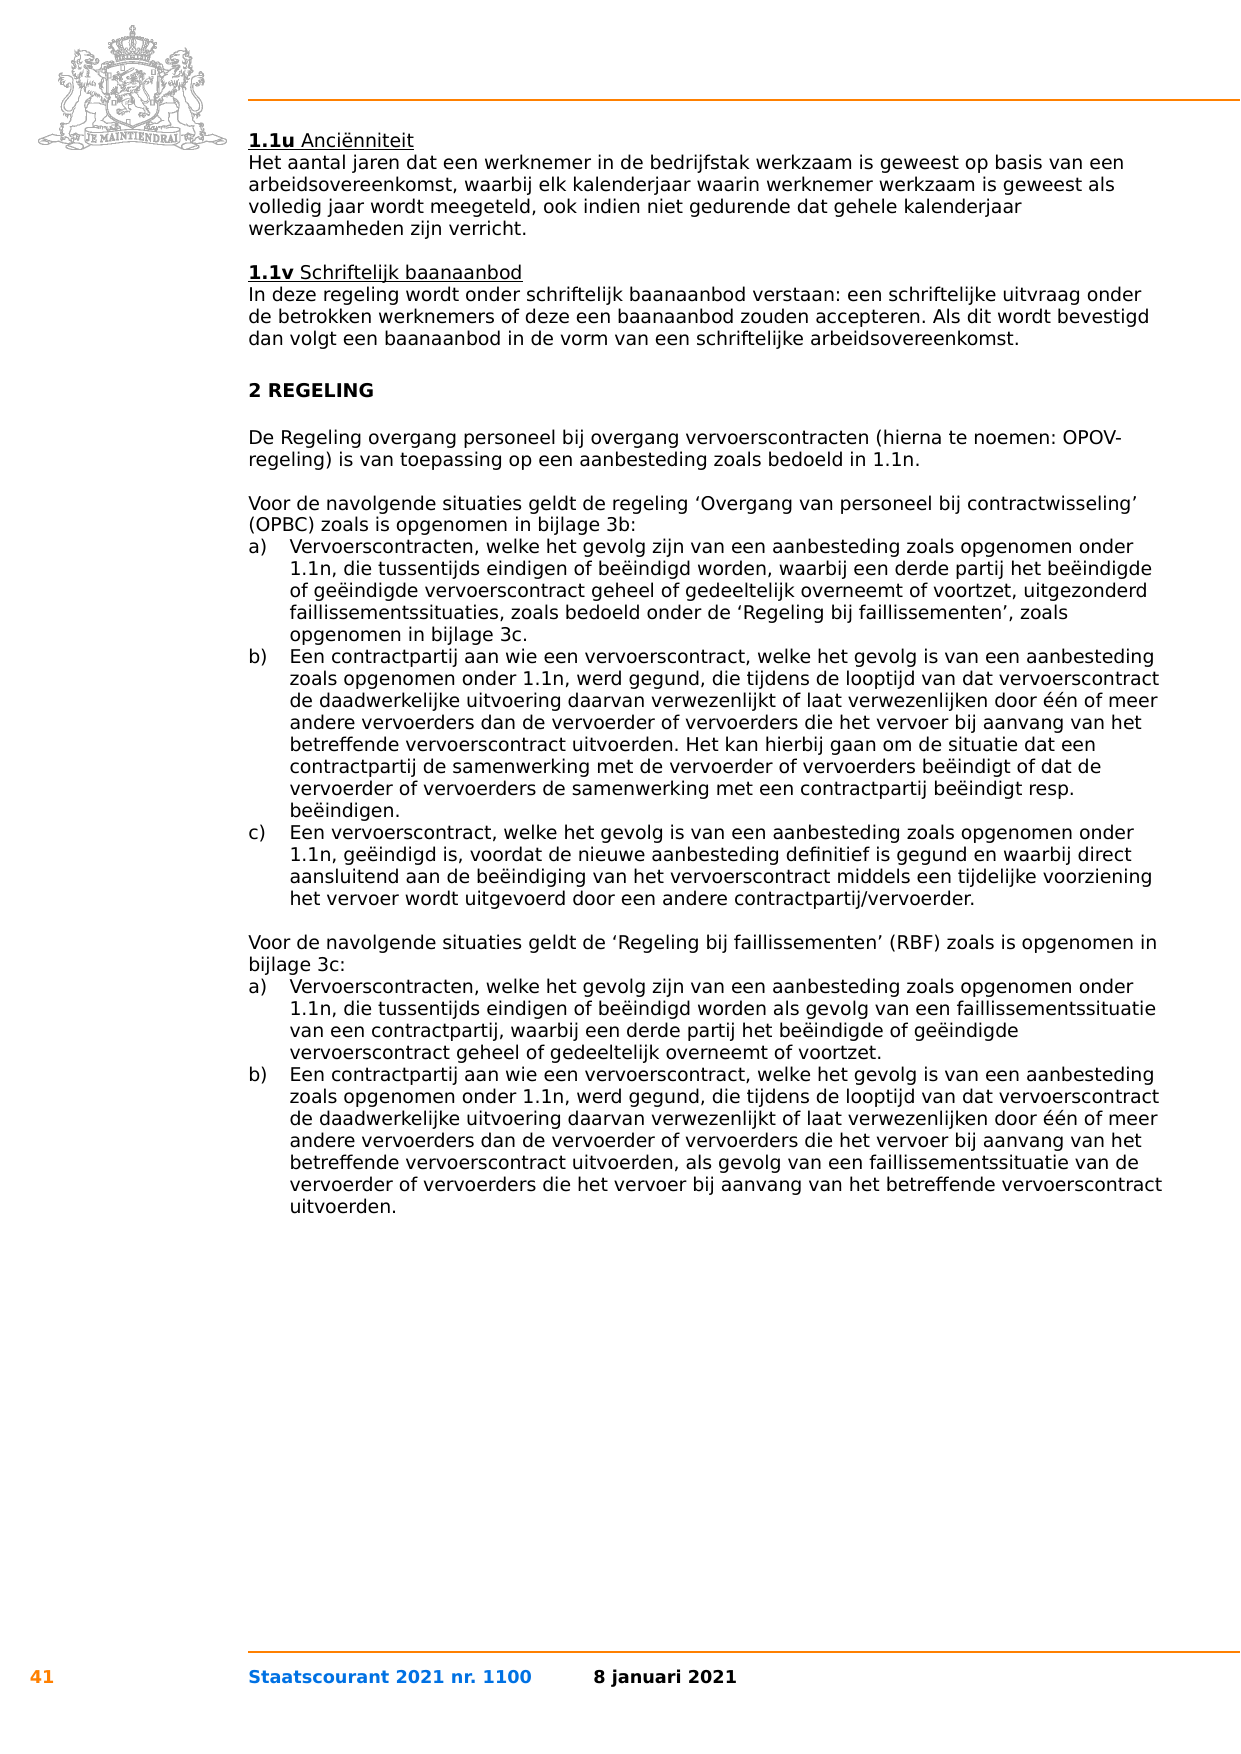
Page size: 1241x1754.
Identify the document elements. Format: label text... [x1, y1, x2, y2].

text Voor de navolgende situaties geldt de regeling ‘Overgang van personeel bij contractwisseling’ (OPBC) zoals is opgenomen in bijlage 3b: [248, 492, 1163, 536]
text a) Vervoerscontracten, welke het gevolg zijn van een aanbesteding zoals opgenomen onder 1.1n, die tussentijds eindigen of beëindigd worden als gevolg van een faillissementssituatie van een contractpartij, waarbij een derde partij het beëindigde of geëindigde vervoerscontract geheel of gedeeltelijk overneemt of voortzet. [248, 976, 1163, 1064]
text De Regeling overgang personeel bij overgang vervoerscontracten (hierna te noemen: OPOV-regeling) is van toepassing op een aanbesteding zoals bedoeld in 1.1n. [248, 427, 1163, 471]
text In deze regeling wordt onder schriftelijk baanaanbod verstaan: een schriftelijke uitvraag onder de betrokken werknemers of deze een baanaanbod zouden accepteren. Als dit wordt bevestigd dan volgt een baanaanbod in de vorm van een schriftelijke arbeidsovereenkomst. [248, 284, 1163, 349]
subtitle 2 REGELING [248, 379, 1163, 402]
text b) Een contractpartij aan wie een vervoerscontract, welke het gevolg is van een aanbesteding zoals opgenomen onder 1.1n, werd gegund, die tijdens de looptijd van dat vervoerscontract de daadwerkelijke uitvoering daarvan verwezenlijkt of laat verwezenlijken door één of meer andere vervoerders dan de vervoerder of vervoerders die het vervoer bij aanvang van het betreffende vervoerscontract uitvoerden. Het kan hierbij gaan om de situatie dat een contractpartij de samenwerking met de vervoerder of vervoerders beëindigt of dat de vervoerder of vervoerders de samenwerking met een contractpartij beëindigt resp. beëindigen. [248, 646, 1163, 822]
text c) Een vervoerscontract, welke het gevolg is van een aanbesteding zoals opgenomen onder 1.1n, geëindigd is, voordat de nieuwe aanbesteding definitief is gegund en waarbij direct aansluitend aan de beëindiging van het vervoerscontract middels een tijdelijke voorziening het vervoer wordt uitgevoerd door een andere contractpartij/vervoerder. [248, 822, 1163, 910]
text 1.1u Anciënniteit [248, 130, 1163, 152]
text Het aantal jaren dat een werknemer in de bedrijfstak werkzaam is geweest op basis van een arbeidsovereenkomst, waarbij elk kalenderjaar waarin werknemer werkzaam is geweest als volledig jaar wordt meegeteld, ook indien niet gedurende dat gehele kalenderjaar werkzaamheden zijn verricht. [248, 152, 1163, 240]
text b) Een contractpartij aan wie een vervoerscontract, welke het gevolg is van een aanbesteding zoals opgenomen onder 1.1n, werd gegund, die tijdens de looptijd van dat vervoerscontract de daadwerkelijke uitvoering daarvan verwezenlijkt of laat verwezenlijken door één of meer andere vervoerders dan de vervoerder of vervoerders die het vervoer bij aanvang van het betreffende vervoerscontract uitvoerden, als gevolg van een faillissementssituatie van de vervoerder of vervoerders die het vervoer bij aanvang van het betreffende vervoerscontract uitvoerden. [248, 1064, 1163, 1218]
text Voor de navolgende situaties geldt de ‘Regeling bij faillissementen’ (RBF) zoals is opgenomen in bijlage 3c: [248, 932, 1163, 976]
text a) Vervoerscontracten, welke het gevolg zijn van een aanbesteding zoals opgenomen onder 1.1n, die tussentijds eindigen of beëindigd worden, waarbij een derde partij het beëindigde of geëindigde vervoerscontract geheel of gedeeltelijk overneemt of voortzet, uitgezonderd faillissementssituaties, zoals bedoeld onder de ‘Regeling bij faillissementen’, zoals opgenomen in bijlage 3c. [248, 536, 1163, 646]
text 1.1v Schriftelijk baanaanbod [248, 262, 1163, 284]
picture [38, 25, 227, 150]
